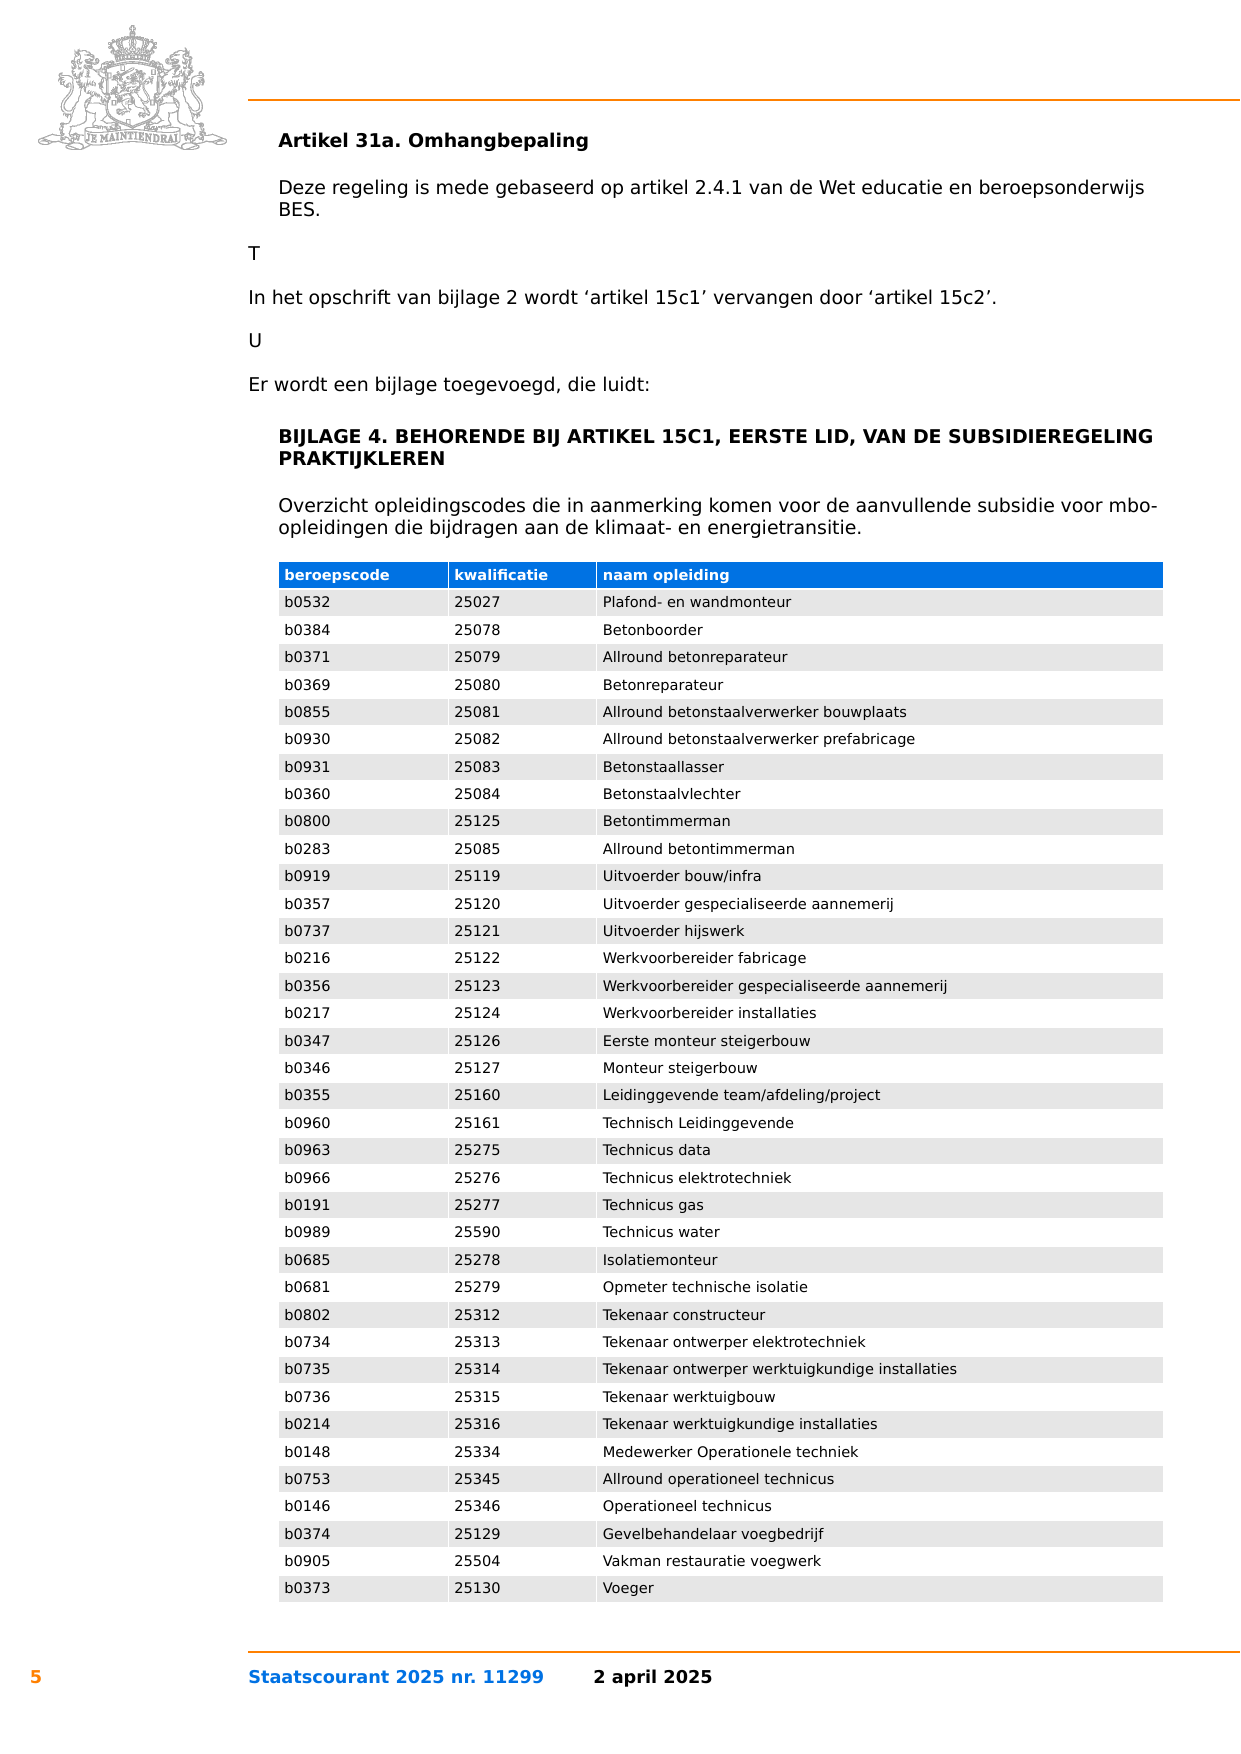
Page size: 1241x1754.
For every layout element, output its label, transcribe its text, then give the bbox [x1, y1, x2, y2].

table_cell 25161 [449, 1110, 596, 1136]
table_cell b0685 [279, 1247, 448, 1273]
table_cell 25277 [449, 1192, 596, 1218]
table_cell b0855 [279, 699, 448, 725]
table_cell Betonstaallasser [597, 754, 1163, 780]
table_cell b0966 [279, 1165, 448, 1191]
table_cell b0753 [279, 1466, 448, 1492]
table_cell b0930 [279, 726, 448, 753]
table_cell Betonreparateur [597, 672, 1163, 698]
text Deze regeling is mede gebaseerd op artikel 2.4.1 van de Wet educatie en beroepsonderwijs BES. [278, 177, 1163, 221]
table_cell 25275 [449, 1138, 596, 1164]
table_cell 25590 [449, 1220, 596, 1246]
table_cell 25345 [449, 1466, 596, 1492]
table_cell 25120 [449, 891, 596, 917]
table_cell b0146 [279, 1494, 448, 1520]
table_header naam opleiding [597, 562, 1163, 588]
table_cell b0346 [279, 1055, 448, 1082]
table_cell b0360 [279, 781, 448, 808]
table_header beroepscode [279, 562, 448, 588]
table_cell Allround betonstaalverwerker prefabricage [597, 726, 1163, 753]
table_cell 25124 [449, 1000, 596, 1027]
table_cell Technicus elektrotechniek [597, 1165, 1163, 1191]
table_cell 25121 [449, 918, 596, 944]
text Er wordt een bijlage toegevoegd, die luidt: [248, 374, 1163, 396]
table_cell 25127 [449, 1055, 596, 1082]
table_cell 25276 [449, 1165, 596, 1191]
table_cell Tekenaar constructeur [597, 1302, 1163, 1328]
table_cell b0736 [279, 1384, 448, 1410]
table_cell Technicus data [597, 1138, 1163, 1164]
table_cell b0735 [279, 1357, 448, 1383]
table_cell Allround operationeel technicus [597, 1466, 1163, 1492]
table_cell Gevelbehandelaar voegbedrijf [597, 1521, 1163, 1547]
table_cell Werkvoorbereider fabricage [597, 946, 1163, 972]
table_cell b0369 [279, 672, 448, 698]
table_cell 25078 [449, 617, 596, 643]
text U [248, 330, 1163, 352]
table_cell b0216 [279, 946, 448, 972]
picture [38, 25, 227, 150]
table_cell b0357 [279, 891, 448, 917]
table_cell Allround betontimmerman [597, 836, 1163, 862]
table_cell b0374 [279, 1521, 448, 1547]
table_cell b0681 [279, 1274, 448, 1301]
table_cell Betontimmerman [597, 809, 1163, 835]
subtitle Artikel 31a. Omhangbepaling [278, 130, 1163, 152]
table_cell 25080 [449, 672, 596, 698]
table_cell Tekenaar ontwerper elektrotechniek [597, 1329, 1163, 1356]
table_cell 25027 [449, 590, 596, 616]
table_cell b0373 [279, 1576, 448, 1602]
table_cell 25316 [449, 1411, 596, 1438]
table_cell b0283 [279, 836, 448, 862]
table_cell b0384 [279, 617, 448, 643]
table_cell b0347 [279, 1028, 448, 1054]
table_cell Uitvoerder bouw/infra [597, 864, 1163, 890]
table_cell b0356 [279, 973, 448, 999]
table_cell 25160 [449, 1083, 596, 1109]
table_cell 25122 [449, 946, 596, 972]
table_cell Isolatiemonteur [597, 1247, 1163, 1273]
table_cell Operationeel technicus [597, 1494, 1163, 1520]
table_cell Betonboorder [597, 617, 1163, 643]
table_cell 25312 [449, 1302, 596, 1328]
table_cell 25083 [449, 754, 596, 780]
table_cell 25278 [449, 1247, 596, 1273]
table_cell 25314 [449, 1357, 596, 1383]
table_cell Werkvoorbereider gespecialiseerde aannemerij [597, 973, 1163, 999]
text T [248, 243, 1163, 265]
table_cell Monteur steigerbouw [597, 1055, 1163, 1082]
table_cell Technicus gas [597, 1192, 1163, 1218]
table_cell 25504 [449, 1548, 596, 1575]
table_cell Allround betonstaalverwerker bouwplaats [597, 699, 1163, 725]
table_cell Technicus water [597, 1220, 1163, 1246]
table_cell 25079 [449, 644, 596, 671]
table_cell Leidinggevende team/afdeling/project [597, 1083, 1163, 1109]
table_cell b0919 [279, 864, 448, 890]
table_cell b0532 [279, 590, 448, 616]
table_cell Tekenaar werktuigbouw [597, 1384, 1163, 1410]
table_cell Opmeter technische isolatie [597, 1274, 1163, 1301]
table_cell Uitvoerder gespecialiseerde aannemerij [597, 891, 1163, 917]
text In het opschrift van bijlage 2 wordt ‘artikel 15c1’ vervangen door ‘artikel 15c2’. [248, 287, 1163, 308]
table_cell 25081 [449, 699, 596, 725]
table_cell 25334 [449, 1439, 596, 1465]
table_cell 25119 [449, 864, 596, 890]
table_cell b0800 [279, 809, 448, 835]
table_cell 25125 [449, 809, 596, 835]
table_cell 25084 [449, 781, 596, 808]
table_cell 25129 [449, 1521, 596, 1547]
table_cell b0214 [279, 1411, 448, 1438]
table_cell b0905 [279, 1548, 448, 1575]
table_cell Betonstaalvlechter [597, 781, 1163, 808]
table_cell Vakman restauratie voegwerk [597, 1548, 1163, 1575]
table_cell b0148 [279, 1439, 448, 1465]
table_cell Eerste monteur steigerbouw [597, 1028, 1163, 1054]
table_cell 25313 [449, 1329, 596, 1356]
table_cell 25279 [449, 1274, 596, 1301]
table_cell Allround betonreparateur [597, 644, 1163, 671]
table_cell b0931 [279, 754, 448, 780]
table_cell Technisch Leidinggevende [597, 1110, 1163, 1136]
table_cell Voeger [597, 1576, 1163, 1602]
table_cell b0989 [279, 1220, 448, 1246]
text Overzicht opleidingscodes die in aanmerking komen voor de aanvullende subsidie voor mbo-opleidingen die bijdragen aan de klimaat- en energietransitie. [278, 495, 1163, 539]
table_cell b0734 [279, 1329, 448, 1356]
table_cell 25082 [449, 726, 596, 753]
table_cell 25123 [449, 973, 596, 999]
table_cell b0371 [279, 644, 448, 671]
table_cell 25346 [449, 1494, 596, 1520]
table_cell b0217 [279, 1000, 448, 1027]
table_cell Werkvoorbereider installaties [597, 1000, 1163, 1027]
table_cell 25126 [449, 1028, 596, 1054]
table_cell Tekenaar werktuigkundige installaties [597, 1411, 1163, 1438]
table_cell b0960 [279, 1110, 448, 1136]
table_cell b0963 [279, 1138, 448, 1164]
table_cell b0802 [279, 1302, 448, 1328]
table_cell Tekenaar ontwerper werktuigkundige installaties [597, 1357, 1163, 1383]
table_cell Plafond- en wandmonteur [597, 590, 1163, 616]
table_cell 25130 [449, 1576, 596, 1602]
table_cell b0191 [279, 1192, 448, 1218]
table_cell b0737 [279, 918, 448, 944]
table_header kwalificatie [449, 562, 596, 588]
table_cell 25085 [449, 836, 596, 862]
table_cell Medewerker Operationele techniek [597, 1439, 1163, 1465]
table_cell 25315 [449, 1384, 596, 1410]
table_cell b0355 [279, 1083, 448, 1109]
table_cell Uitvoerder hijswerk [597, 918, 1163, 944]
subtitle BIJLAGE 4. BEHORENDE BIJ ARTIKEL 15C1, EERSTE LID, VAN DE SUBSIDIEREGELING PRAKTIJKLEREN [278, 426, 1163, 470]
